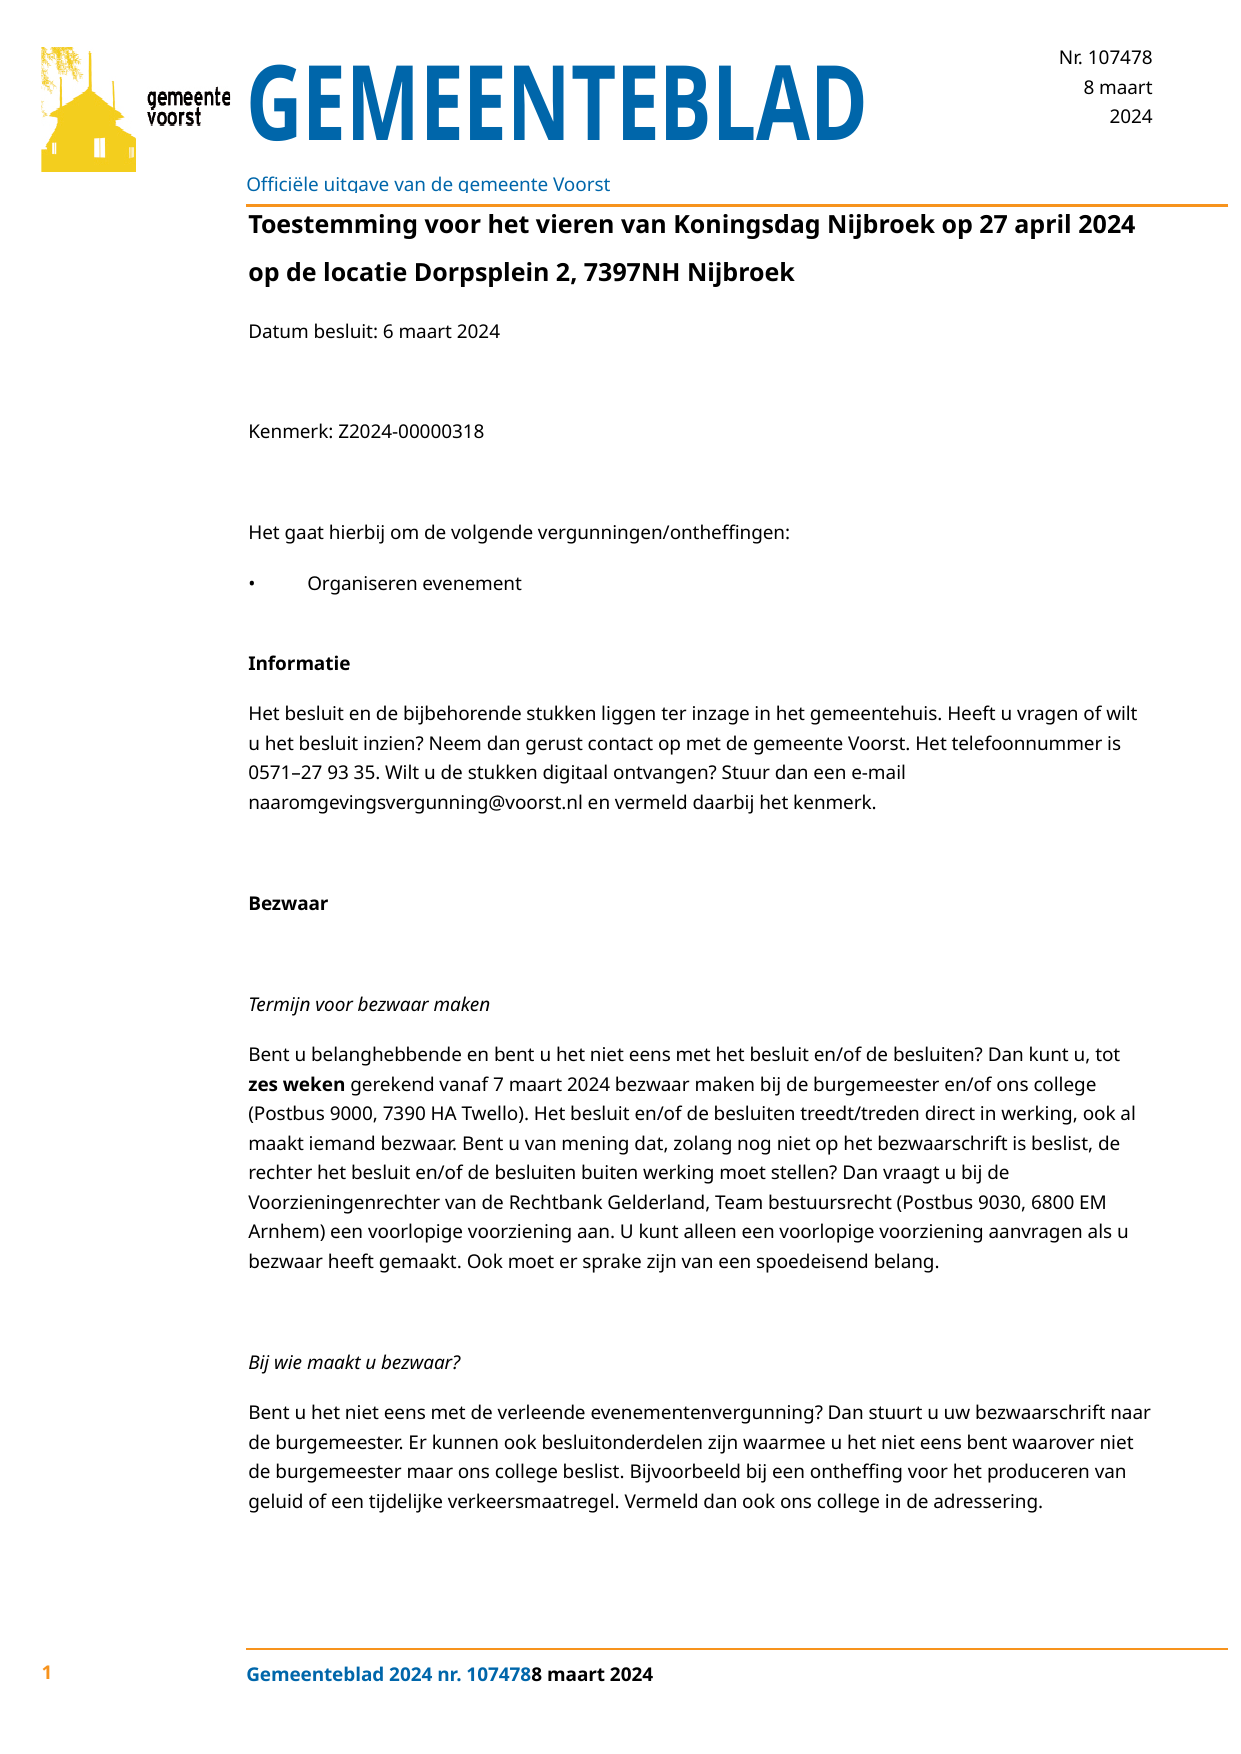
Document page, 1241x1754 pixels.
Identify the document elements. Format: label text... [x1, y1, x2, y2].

text Het besluit en de bijbehorende stukken liggen ter inzage in het gemeentehuis. Heeft u vragen of wilt u het besluit inzien? Neem dan gerust contact op met de gemeente Voorst. Het telefoonnummer is 0571–27 93 35. Wilt u de stukken digitaal ontvangen? Stuur dan een e-mail naaromgevingsvergunning@voorst.nl en vermeld daarbij het kenmerk. [248, 700, 1152, 815]
text Bezwaar [248, 890, 1152, 916]
text Toestemming voor het vieren van Koningsdag Nijbroek op 27 april 2024 op de locatie Dorpsplein 2, 7397NH Nijbroek [248, 207, 1152, 288]
picture [41, 47, 231, 172]
text Bij wie maakt u bezwaar? [248, 1349, 1152, 1375]
text Bent u het niet eens met de verleende evenementenvergunning? Dan stuurt u uw bezwaarschrift naar de burgemeester. Er kunnen ook besluitonderdelen zijn waarmee u het niet eens bent waarover niet de burgemeester maar ons college beslist. Bijvoorbeeld bij een ontheffing voor het produceren van geluid of een tijdelijke verkeersmaatregel. Vermeld dan ook ons college in de adressering. [248, 1399, 1152, 1514]
text Kenmerk: Z2024-00000318 [248, 419, 1152, 444]
text Termijn voor bezwaar maken [248, 991, 1152, 1017]
text Het gaat hierbij om de volgende vergunningen/ontheffingen: [248, 519, 1152, 545]
text Datum besluit: 6 maart 2024 [248, 318, 1152, 344]
list Organiseren evenement [248, 570, 1152, 596]
text Bent u belanghebbende en bent u het niet eens met het besluit en/of de besluiten? Dan kunt u, tot zes weken gerekend vanaf 7 maart 2024 bezwaar maken bij de burgemeester en/of ons college (Postbus 9000, 7390 HA Twello). Het besluit en/of de besluiten treedt/treden direct in werking, ook al maakt iemand bezwaar. Bent u van mening dat, zolang nog niet op het bezwaarschrift is beslist, de rechter het besluit en/of de besluiten buiten werking moet stellen? Dan vraagt u bij de Voorzieningenrechter van de Rechtbank Gelderland, Team bestuursrecht (Postbus 9030, 6800 EM Arnhem) een voorlopige voorziening aan. U kunt alleen een voorlopige voorziening aanvragen als u bezwaar heeft gemaakt. Ook moet er sprake zijn van een spoedeisend belang. [248, 1041, 1152, 1274]
text Informatie [248, 650, 1152, 676]
